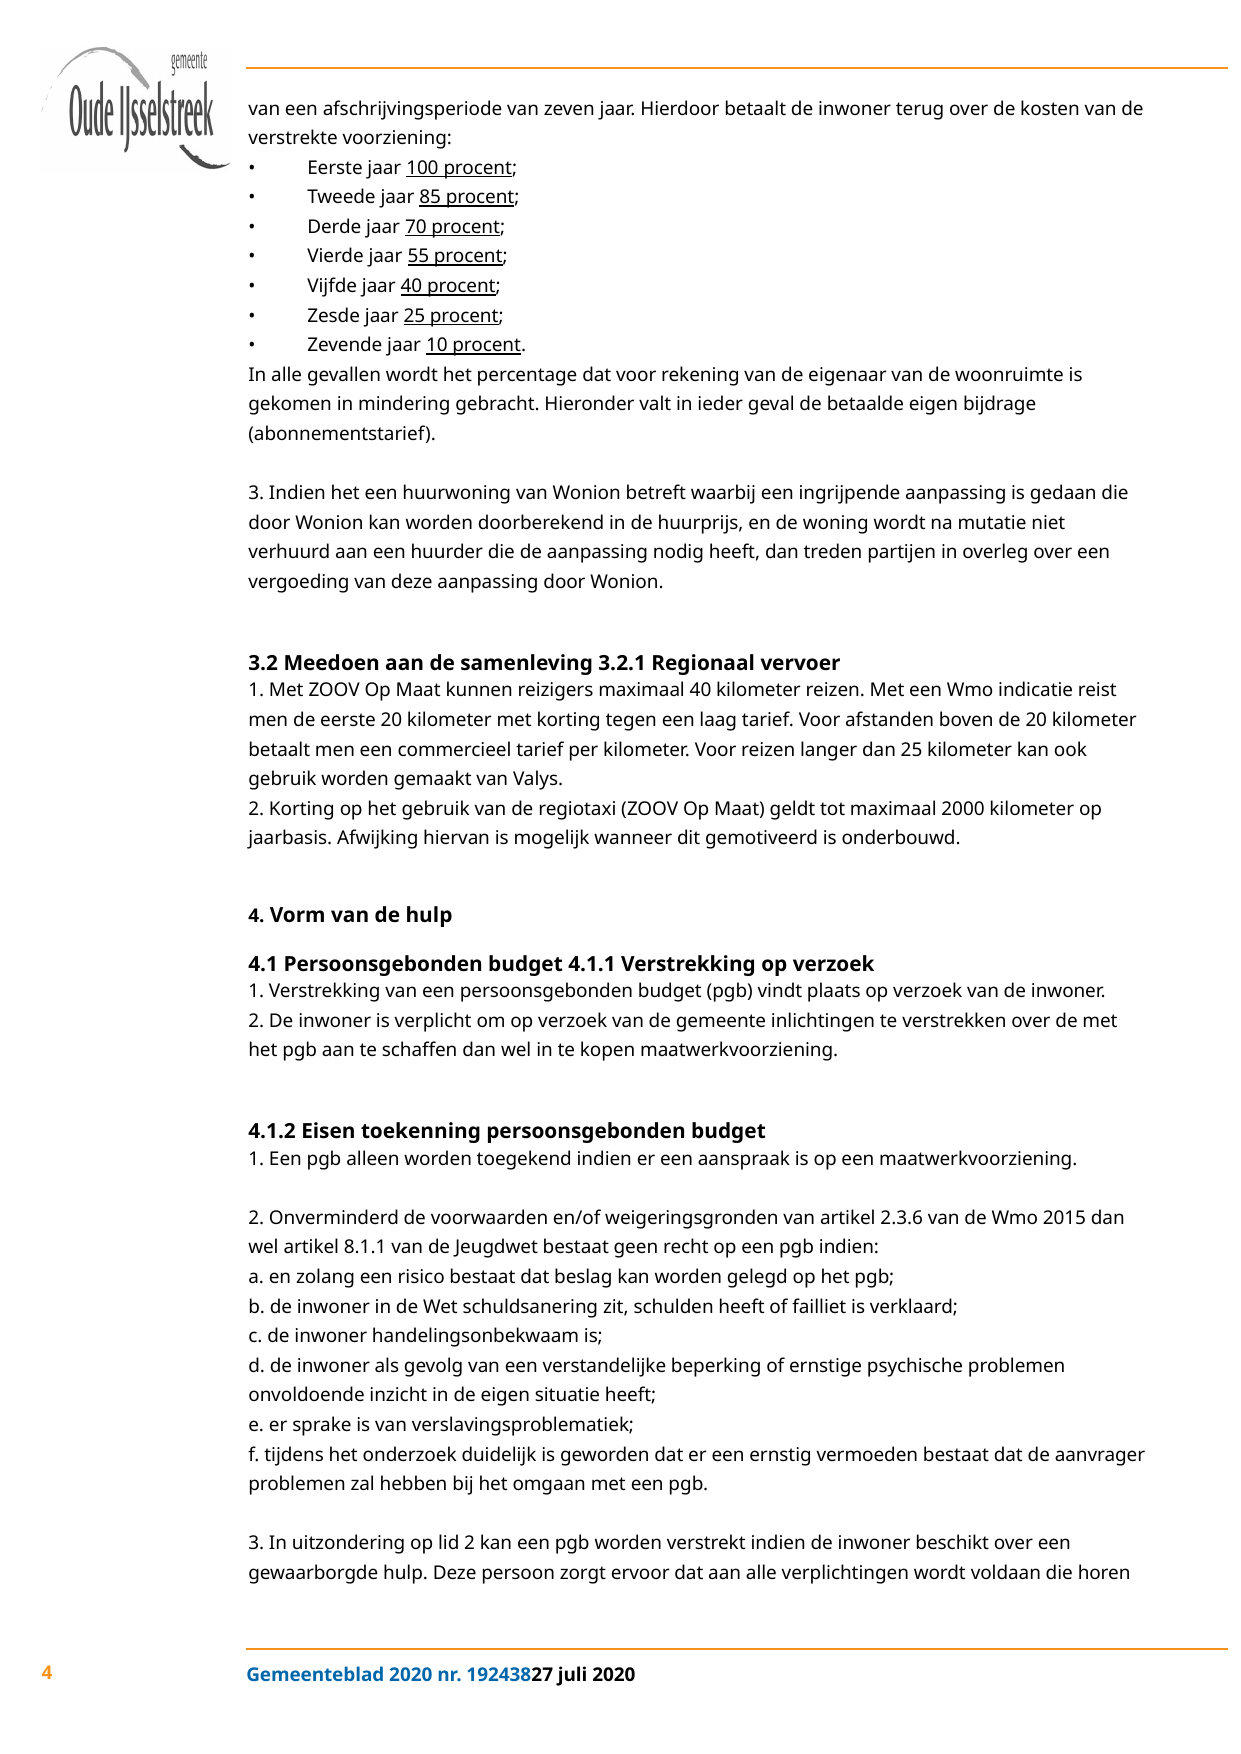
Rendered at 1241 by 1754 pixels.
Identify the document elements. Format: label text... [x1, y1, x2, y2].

text c. de inwoner handelingsonbekwaam is; [248, 1322, 1152, 1348]
picture [41, 47, 231, 172]
text b. de inwoner in de Wet schuldsanering zit, schulden heeft of failliet is verklaard; [248, 1293, 1152, 1319]
text a. en zolang een risico bestaat dat beslag kan worden gelegd op het pgb; [248, 1263, 1152, 1289]
text 1. Met ZOOV Op Maat kunnen reizigers maximaal 40 kilometer reizen. Met een Wmo indicatie reist men de eerste 20 kilometer met korting tegen een laag tarief. Voor afstanden boven de 20 kilometer betaalt men een commercieel tarief per kilometer. Voor reizen langer dan 25 kilometer kan ook gebruik worden gemaakt van Valys. [248, 677, 1152, 791]
list Zevende jaar 10 procent. [248, 331, 1152, 357]
text 2. Korting op het gebruik van de regiotaxi (ZOOV Op Maat) geldt tot maximaal 2000 kilometer op jaarbasis. Afwijking hiervan is mogelijk wanneer dit gemotiveerd is onderbouwd. [248, 795, 1152, 850]
list Zesde jaar 25 procent; [248, 302, 1152, 328]
text d. de inwoner als gevolg van een verstandelijke beperking of ernstige psychische problemen onvoldoende inzicht in de eigen situatie heeft; [248, 1352, 1152, 1407]
text In alle gevallen wordt het percentage dat voor rekening van de eigenaar van de woonruimte is gekomen in mindering gebracht. Hieronder valt in ieder geval de betaalde eigen bijdrage (abonnementstarief). [248, 361, 1152, 446]
list Eerste jaar 100 procent; [248, 154, 1152, 180]
text f. tijdens het onderzoek duidelijk is geworden dat er een ernstig vermoeden bestaat dat de aanvrager problemen zal hebben bij het omgaan met een pgb. [248, 1441, 1152, 1496]
text e. er sprake is van verslavingsproblematiek; [248, 1411, 1152, 1437]
text 3. Indien het een huurwoning van Wonion betreft waarbij een ingrijpende aanpassing is gedaan die door Wonion kan worden doorberekend in de huurprijs, en de woning wordt na mutatie niet verhuurd aan een huurder die de aanpassing nodig heeft, dan treden partijen in overleg over een vergoeding van deze aanpassing door Wonion. [248, 479, 1152, 594]
text 4. Vorm van de hulp [248, 900, 1152, 928]
text 1. Verstrekking van een persoonsgebonden budget (pgb) vindt plaats op verzoek van de inwoner. [248, 977, 1152, 1003]
text 4.1.2 Eisen toekenning persoonsgebonden budget [248, 1117, 1152, 1145]
text 2. Onverminderd de voorwaarden en/of weigeringsgronden van artikel 2.3.6 van de Wmo 2015 dan wel artikel 8.1.1 van de Jeugdwet bestaat geen recht op een pgb indien: [248, 1204, 1152, 1259]
text 3.2 Meedoen aan de samenleving 3.2.1 Regionaal vervoer [248, 648, 1152, 677]
list Vierde jaar 55 procent; [248, 243, 1152, 268]
list Derde jaar 70 procent; [248, 213, 1152, 239]
text 4.1 Persoonsgebonden budget 4.1.1 Verstrekking op verzoek [248, 949, 1152, 977]
list Tweede jaar 85 procent; [248, 183, 1152, 209]
text 3. In uitzondering op lid 2 kan een pgb worden verstrekt indien de inwoner beschikt over een gewaarborgde hulp. Deze persoon zorgt ervoor dat aan alle verplichtingen wordt voldaan die horen [248, 1529, 1152, 1585]
text 1. Een pgb alleen worden toegekend indien er een aanspraak is op een maatwerkvoorziening. [248, 1145, 1152, 1171]
text 2. De inwoner is verplicht om op verzoek van de gemeente inlichtingen te verstrekken over de met het pgb aan te schaffen dan wel in te kopen maatwerkvoorziening. [248, 1007, 1152, 1062]
text van een afschrijvingsperiode van zeven jaar. Hierdoor betaalt de inwoner terug over de kosten van de verstrekte voorziening: [248, 95, 1152, 150]
list Vijfde jaar 40 procent; [248, 272, 1152, 298]
